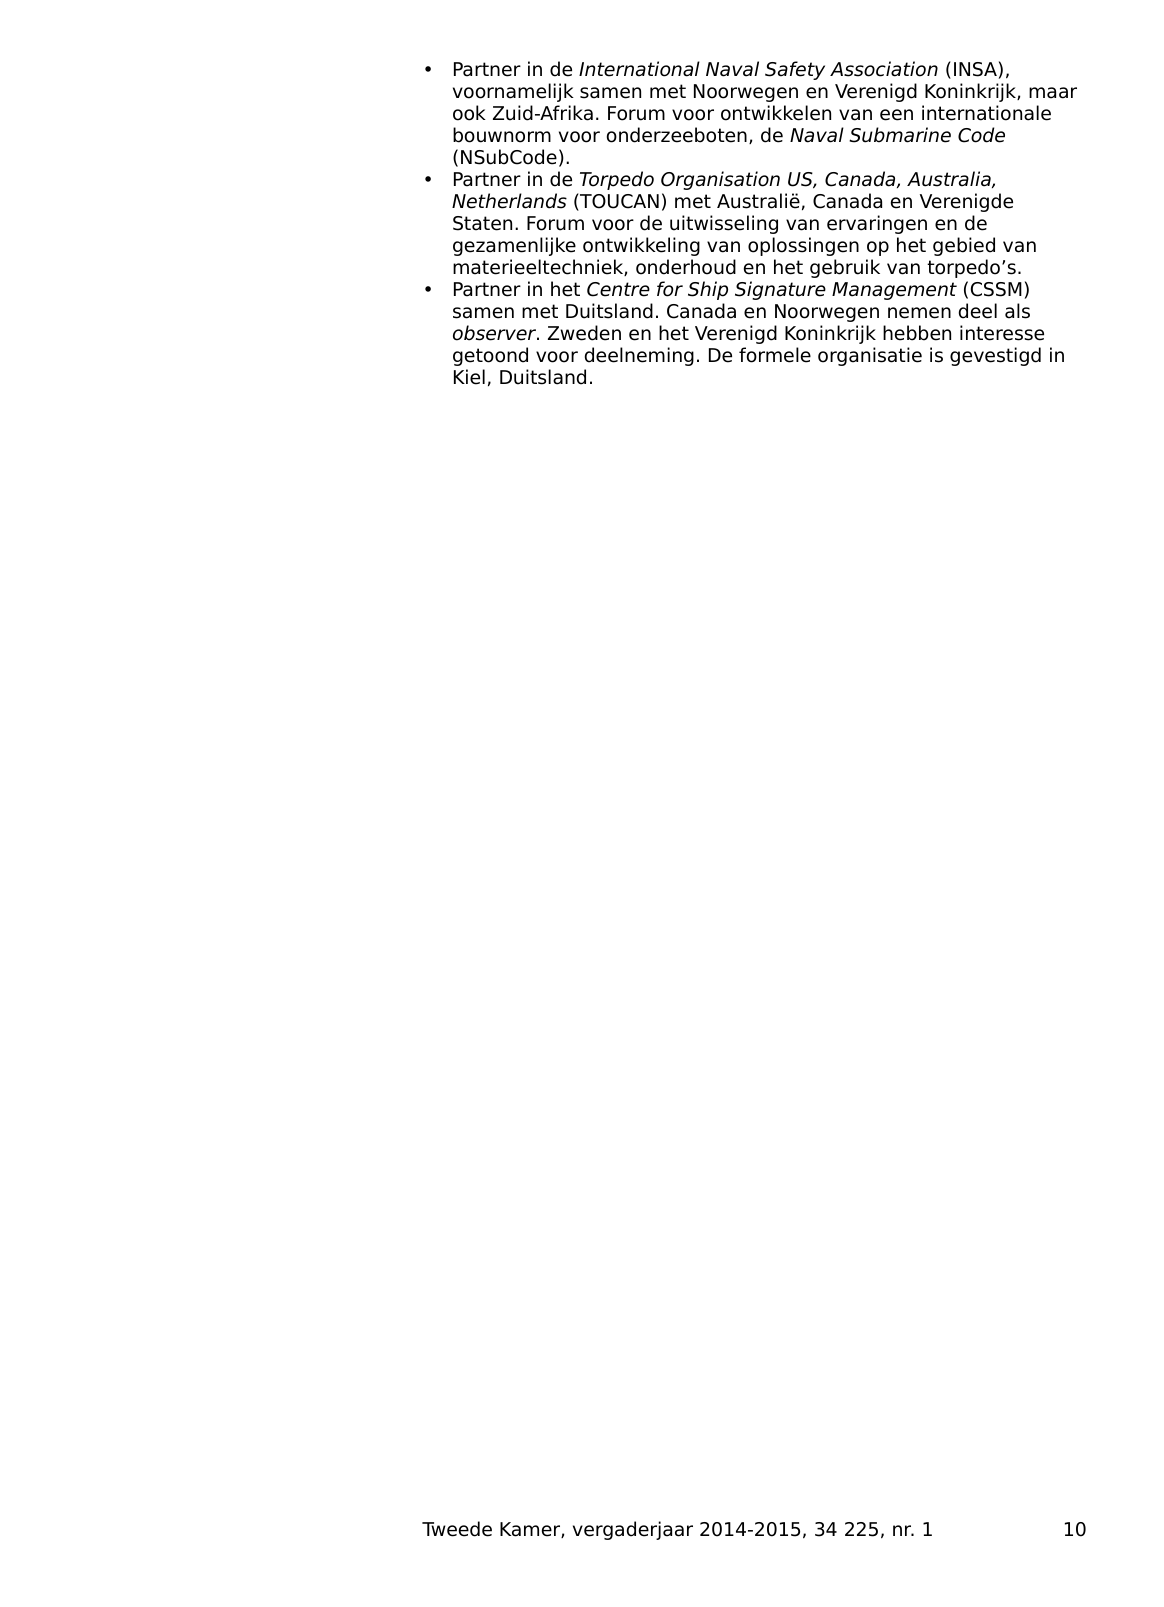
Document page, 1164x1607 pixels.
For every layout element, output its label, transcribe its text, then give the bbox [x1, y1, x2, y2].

text • Partner in het Centre for Ship Signature Management (CSSM) samen met Duitsland. Canada en Noorwegen nemen deel als observer. Zweden en het Verenigd Koninkrijk hebben interesse getoond voor deelneming. De formele organisatie is gevestigd in Kiel, Duitsland. [422, 279, 1087, 389]
text • Partner in de Torpedo Organisation US, Canada, Australia, Netherlands (TOUCAN) met Australië, Canada en Verenigde Staten. Forum voor de uitwisseling van ervaringen en de gezamenlijke ontwikkeling van oplossingen op het gebied van materieeltechniek, onderhoud en het gebruik van torpedo’s. [422, 169, 1087, 279]
text • Partner in de International Naval Safety Association (INSA), voornamelijk samen met Noorwegen en Verenigd Koninkrijk, maar ook Zuid-Afrika. Forum voor ontwikkelen van een internationale bouwnorm voor onderzeeboten, de Naval Submarine Code (NSubCode). [422, 59, 1087, 169]
